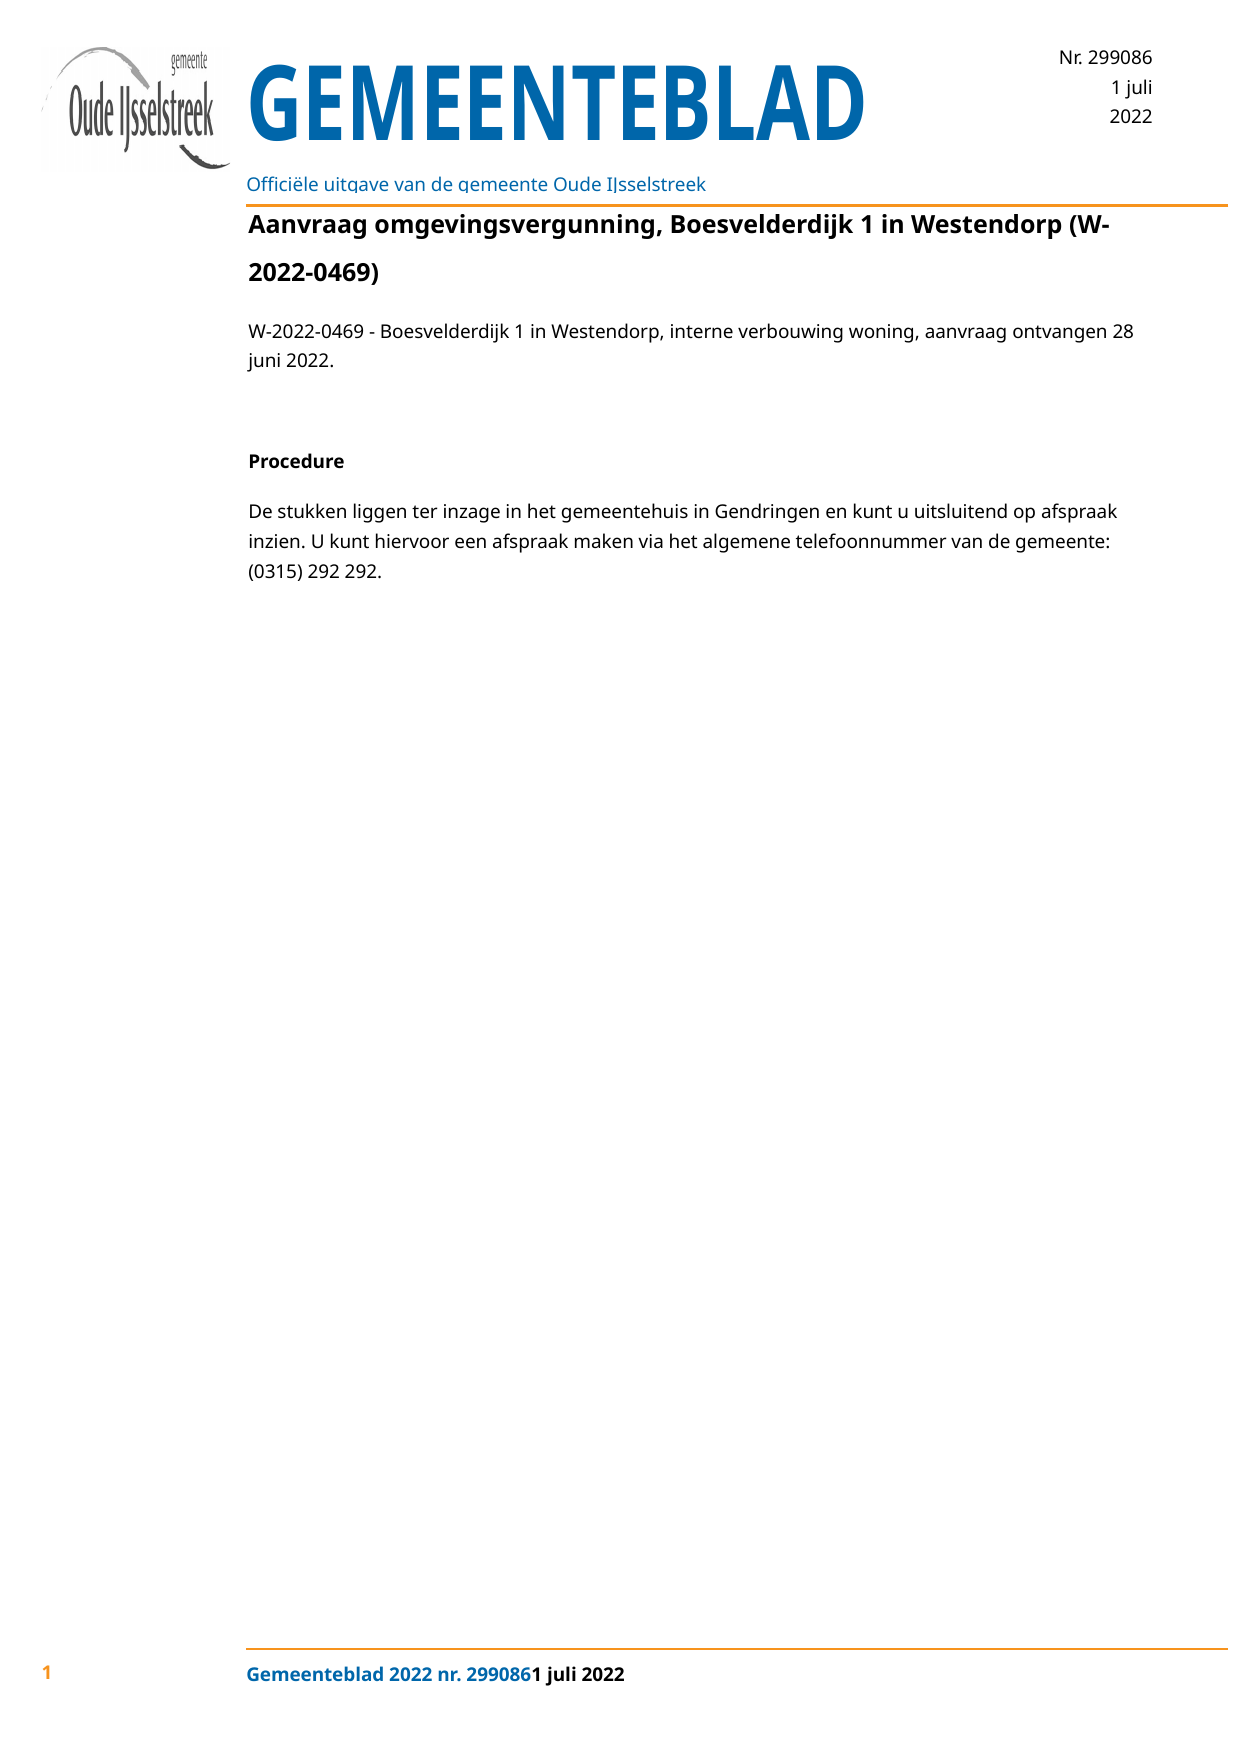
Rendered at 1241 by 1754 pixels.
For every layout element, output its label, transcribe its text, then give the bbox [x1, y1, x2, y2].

picture [41, 47, 231, 172]
text Aanvraag omgevingsvergunning, Boesvelderdijk 1 in Westendorp (W-2022-0469) [248, 207, 1152, 288]
text Procedure [248, 448, 1152, 474]
text De stukken liggen ter inzage in het gemeentehuis in Gendringen en kunt u uitsluitend op afspraak inzien. U kunt hiervoor een afspraak maken via het algemene telefoonnummer van de gemeente: (0315) 292 292. [248, 499, 1152, 584]
text W-2022-0469 - Boesvelderdijk 1 in Westendorp, interne verbouwing woning, aanvraag ontvangen 28 juni 2022. [248, 318, 1152, 373]
